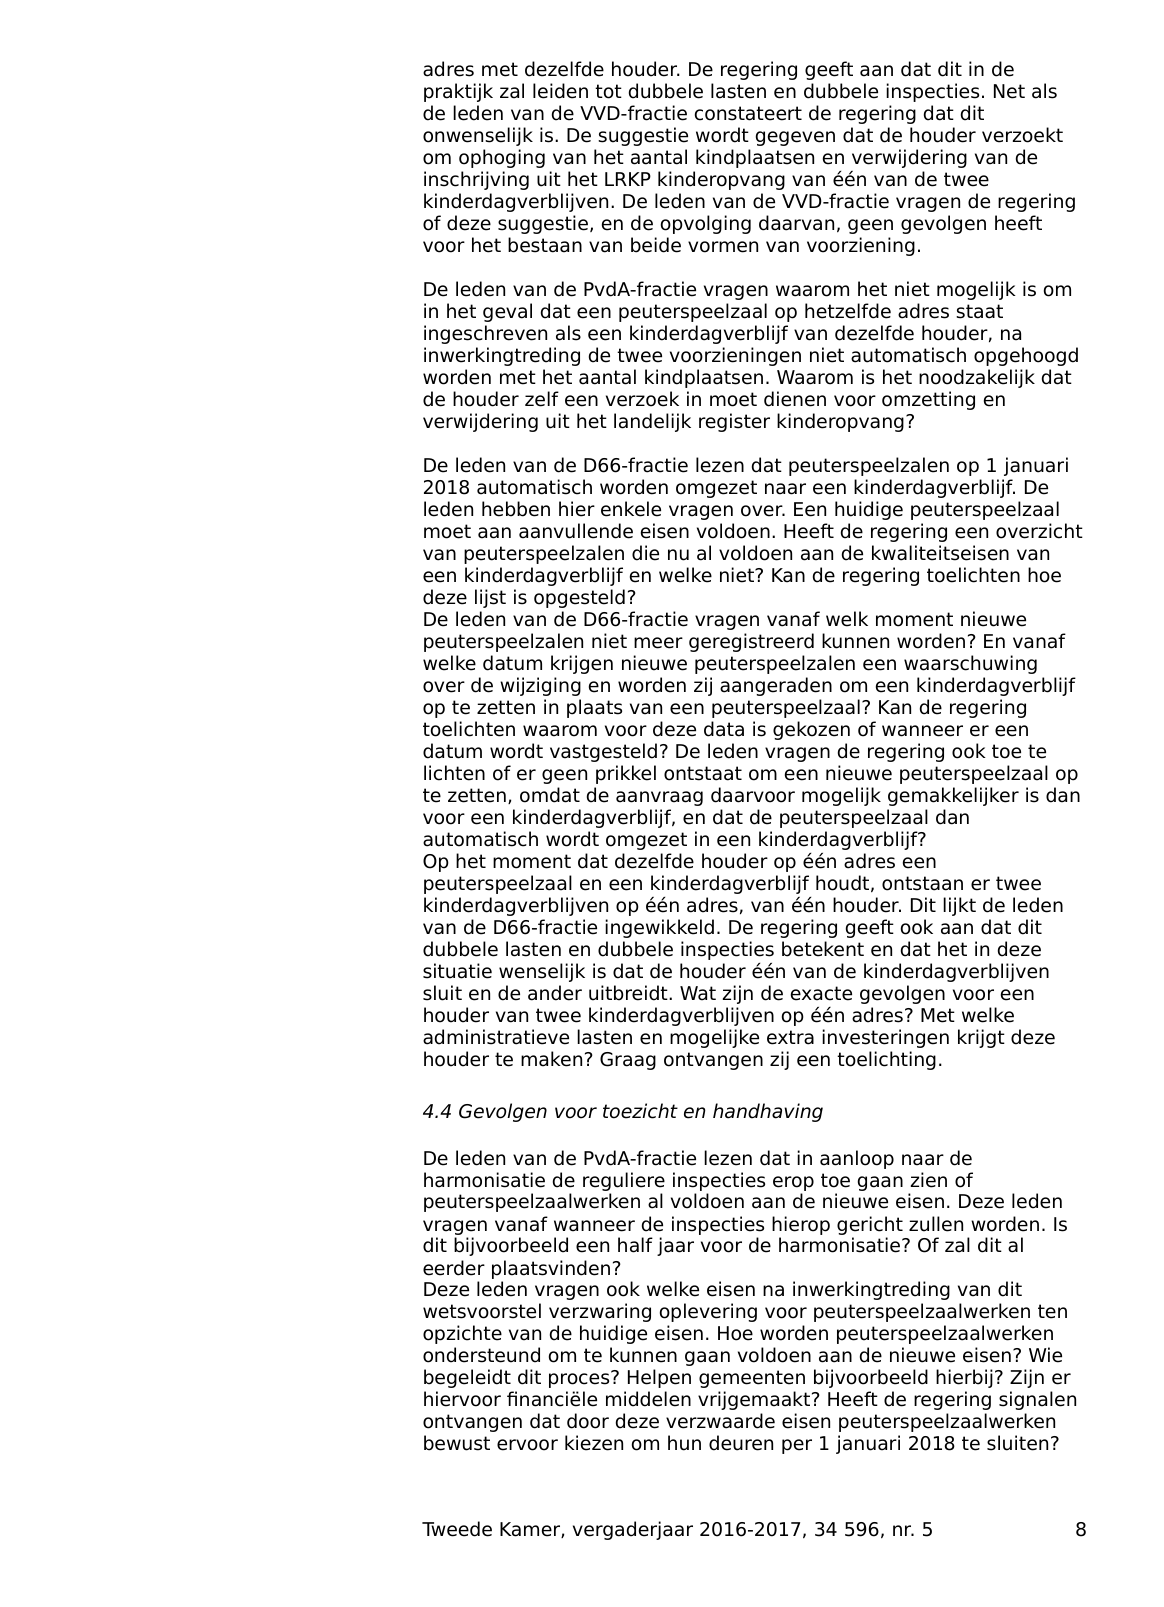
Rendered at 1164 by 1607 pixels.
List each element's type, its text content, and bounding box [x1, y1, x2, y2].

subtitle 4.4 Gevolgen voor toezicht en handhaving [422, 1101, 1087, 1122]
text De leden van de D66-fractie lezen dat peuterspeelzalen op 1 januari 2018 automatisch worden omgezet naar een kinderdagverblijf. De leden hebben hier enkele vragen over. Een huidige peuterspeelzaal moet aan aanvullende eisen voldoen. Heeft de regering een overzicht van peuterspeelzalen die nu al voldoen aan de kwaliteitseisen van een kinderdagverblijf en welke niet? Kan de regering toelichten hoe deze lijst is opgesteld? [422, 455, 1087, 609]
text Deze leden vragen ook welke eisen na inwerkingtreding van dit wetsvoorstel verzwaring oplevering voor peuterspeelzaalwerken ten opzichte van de huidige eisen. Hoe worden peuterspeelzaalwerken ondersteund om te kunnen gaan voldoen aan de nieuwe eisen? Wie begeleidt dit proces? Helpen gemeenten bijvoorbeeld hierbij? Zijn er hiervoor financiële middelen vrijgemaakt? Heeft de regering signalen ontvangen dat door deze verzwaarde eisen peuterspeelzaalwerken bewust ervoor kiezen om hun deuren per 1 januari 2018 te sluiten? [422, 1279, 1087, 1455]
text Op het moment dat dezelfde houder op één adres een peuterspeelzaal en een kinderdagverblijf houdt, ontstaan er twee kinderdagverblijven op één adres, van één houder. Dit lijkt de leden van de D66-fractie ingewikkeld. De regering geeft ook aan dat dit dubbele lasten en dubbele inspecties betekent en dat het in deze situatie wenselijk is dat de houder één van de kinderdagverblijven sluit en de ander uitbreidt. Wat zijn de exacte gevolgen voor een houder van twee kinderdagverblijven op één adres? Met welke administratieve lasten en mogelijke extra investeringen krijgt deze houder te maken? Graag ontvangen zij een toelichting. [422, 851, 1087, 1071]
text De leden van de PvdA-fractie lezen dat in aanloop naar de harmonisatie de reguliere inspecties erop toe gaan zien of peuterspeelzaalwerken al voldoen aan de nieuwe eisen. Deze leden vragen vanaf wanneer de inspecties hierop gericht zullen worden. Is dit bijvoorbeeld een half jaar voor de harmonisatie? Of zal dit al eerder plaatsvinden? [422, 1147, 1087, 1279]
text De leden van de PvdA-fractie vragen waarom het niet mogelijk is om in het geval dat een peuterspeelzaal op hetzelfde adres staat ingeschreven als een kinderdagverblijf van dezelfde houder, na inwerkingtreding de twee voorzieningen niet automatisch opgehoogd worden met het aantal kindplaatsen. Waarom is het noodzakelijk dat de houder zelf een verzoek in moet dienen voor omzetting en verwijdering uit het landelijk register kinderopvang? [422, 279, 1087, 433]
text De leden van de D66-fractie vragen vanaf welk moment nieuwe peuterspeelzalen niet meer geregistreerd kunnen worden? En vanaf welke datum krijgen nieuwe peuterspeelzalen een waarschuwing over de wijziging en worden zij aangeraden om een kinderdagverblijf op te zetten in plaats van een peuterspeelzaal? Kan de regering toelichten waarom voor deze data is gekozen of wanneer er een datum wordt vastgesteld? De leden vragen de regering ook toe te lichten of er geen prikkel ontstaat om een nieuwe peuterspeelzaal op te zetten, omdat de aanvraag daarvoor mogelijk gemakkelijker is dan voor een kinderdagverblijf, en dat de peuterspeelzaal dan automatisch wordt omgezet in een kinderdagverblijf? [422, 609, 1087, 851]
text adres met dezelfde houder. De regering geeft aan dat dit in de praktijk zal leiden tot dubbele lasten en dubbele inspecties. Net als de leden van de VVD-fractie constateert de regering dat dit onwenselijk is. De suggestie wordt gegeven dat de houder verzoekt om ophoging van het aantal kindplaatsen en verwijdering van de inschrijving uit het LRKP kinderopvang van één van de twee kinderdagverblijven. De leden van de VVD-fractie vragen de regering of deze suggestie, en de opvolging daarvan, geen gevolgen heeft voor het bestaan van beide vormen van voorziening. [422, 59, 1087, 257]
